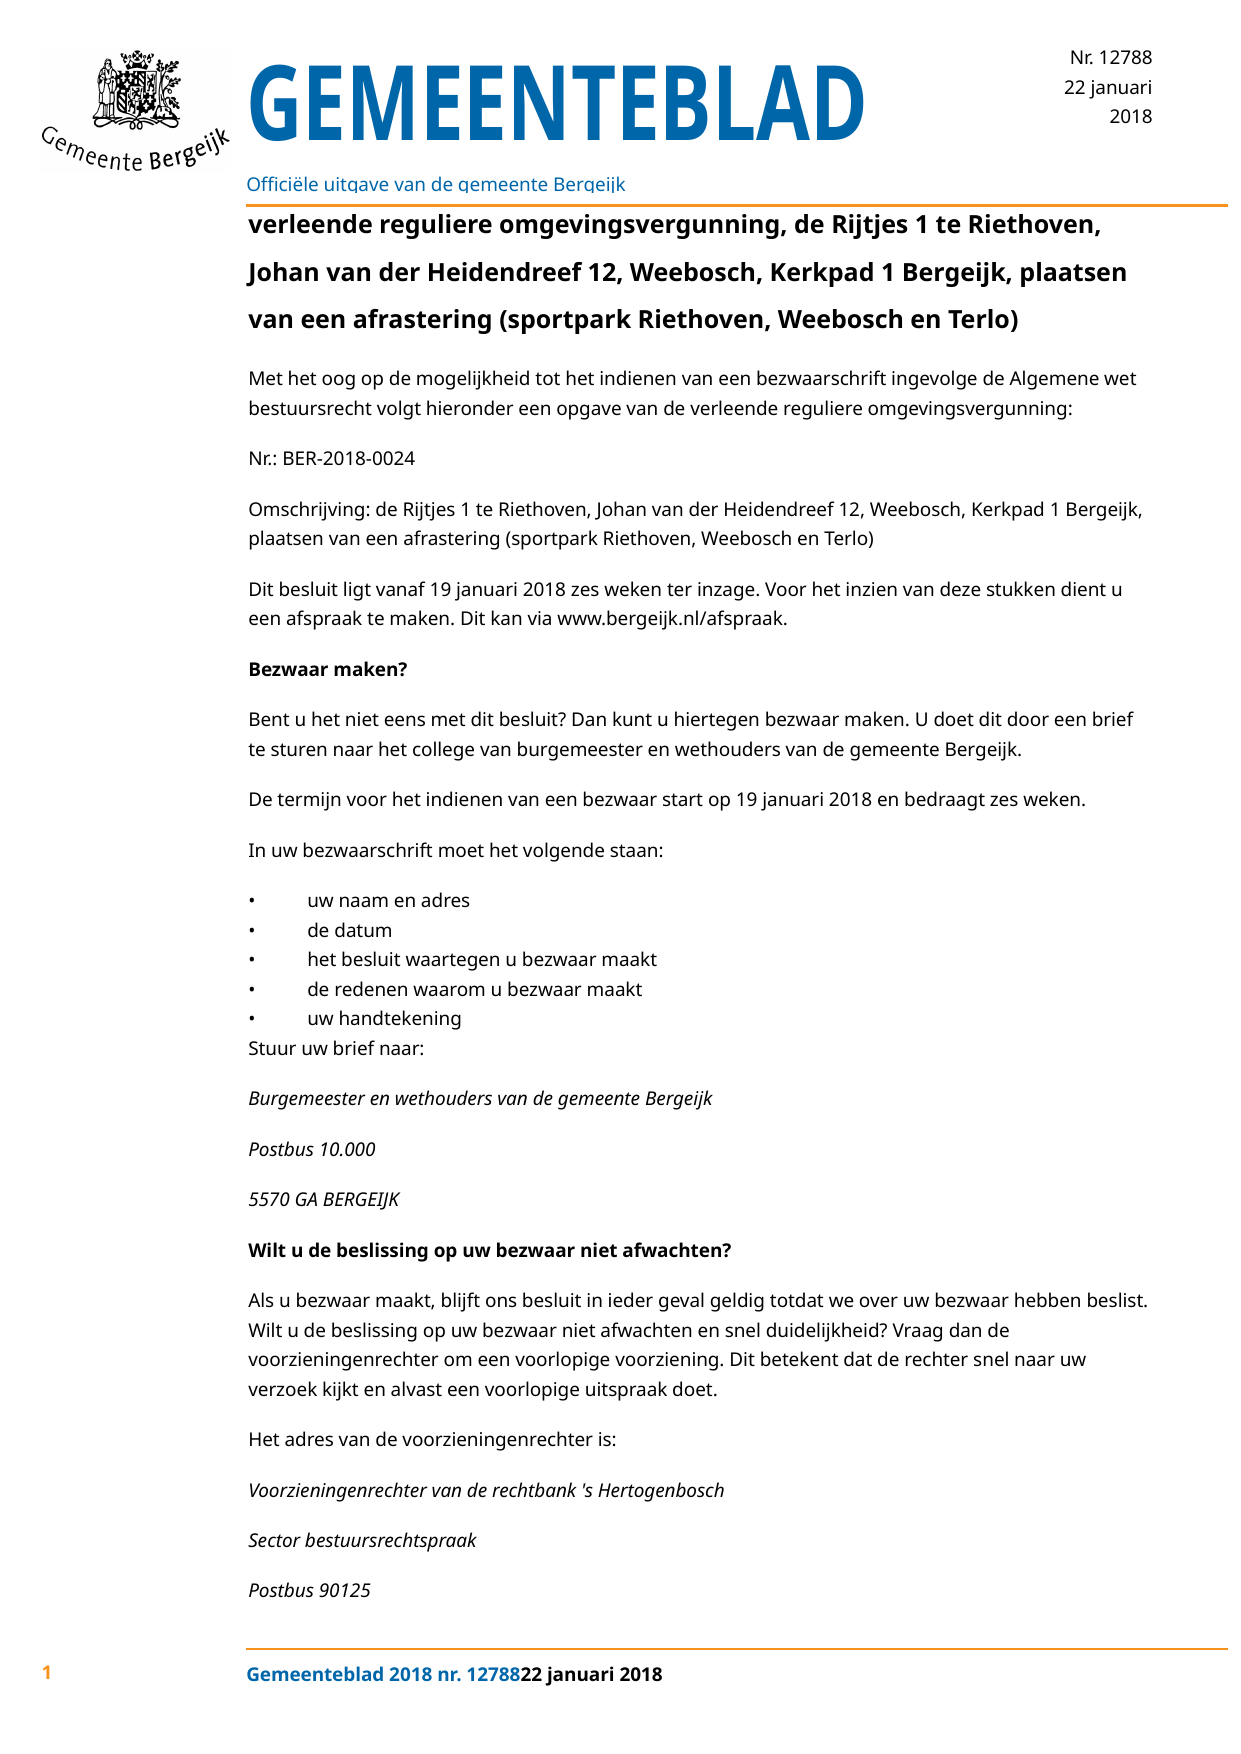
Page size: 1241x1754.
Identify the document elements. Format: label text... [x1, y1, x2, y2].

text Postbus 10.000 [248, 1136, 1152, 1162]
text Bent u het niet eens met dit besluit? Dan kunt u hiertegen bezwaar maken. U doet dit door een brief te sturen naar het college van burgemeester en wethouders van de gemeente Bergeijk. [248, 706, 1152, 762]
text Het adres van de voorzieningenrechter is: [248, 1426, 1152, 1452]
list het besluit waartegen u bezwaar maakt [248, 946, 1152, 972]
text De termijn voor het indienen van een bezwaar start op 19 januari 2018 en bedraagt zes weken. [248, 786, 1152, 812]
list de datum [248, 917, 1152, 942]
text Voorzieningenrechter van de rechtbank 's Hertogenbosch [248, 1477, 1152, 1502]
list uw handtekening [248, 1006, 1152, 1031]
text In uw bezwaarschrift moet het volgende staan: [248, 837, 1152, 862]
text Met het oog op de mogelijkheid tot het indienen van een bezwaarschrift ingevolge de Algemene wet bestuursrecht volgt hieronder een opgave van de verleende reguliere omgevingsvergunning: [248, 366, 1152, 421]
list uw naam en adres [248, 887, 1152, 913]
text Omschrijving: de Rijtjes 1 te Riethoven, Johan van der Heidendreef 12, Weebosch, Kerkpad 1 Bergeijk, plaatsen van een afrastering (sportpark Riethoven, Weebosch en Terlo) [248, 496, 1152, 551]
text 5570 GA BERGEIJK [248, 1186, 1152, 1212]
text Bezwaar maken? [248, 656, 1152, 682]
text Nr.: BER-2018-0024 [248, 446, 1152, 471]
picture [41, 47, 231, 172]
text Als u bezwaar maakt, blijft ons besluit in ieder geval geldig totdat we over uw bezwaar hebben beslist. Wilt u de beslissing op uw bezwaar niet afwachten en snel duidelijkheid? Vraag dan de voorzieningenrechter om een voorlopige voorziening. Dit betekent dat de rechter snel naar uw verzoek kijkt en alvast een voorlopige uitspraak doet. [248, 1287, 1152, 1402]
text Postbus 90125 [248, 1578, 1152, 1603]
text verleende reguliere omgevingsvergunning, de Rijtjes 1 te Riethoven, Johan van der Heidendreef 12, Weebosch, Kerkpad 1 Bergeijk, plaatsen van een afrastering (sportpark Riethoven, Weebosch en Terlo) [248, 207, 1152, 336]
list de redenen waarom u bezwaar maakt [248, 976, 1152, 1002]
text Burgemeester en wethouders van de gemeente Bergeijk [248, 1086, 1152, 1111]
text Sector bestuursrechtspraak [248, 1527, 1152, 1553]
text Wilt u de beslissing op uw bezwaar niet afwachten? [248, 1237, 1152, 1262]
text Dit besluit ligt vanaf 19 januari 2018 zes weken ter inzage. Voor het inzien van deze stukken dient u een afspraak te maken. Dit kan via www.bergeijk.nl/afspraak. [248, 576, 1152, 631]
text Stuur uw brief naar: [248, 1035, 1152, 1061]
